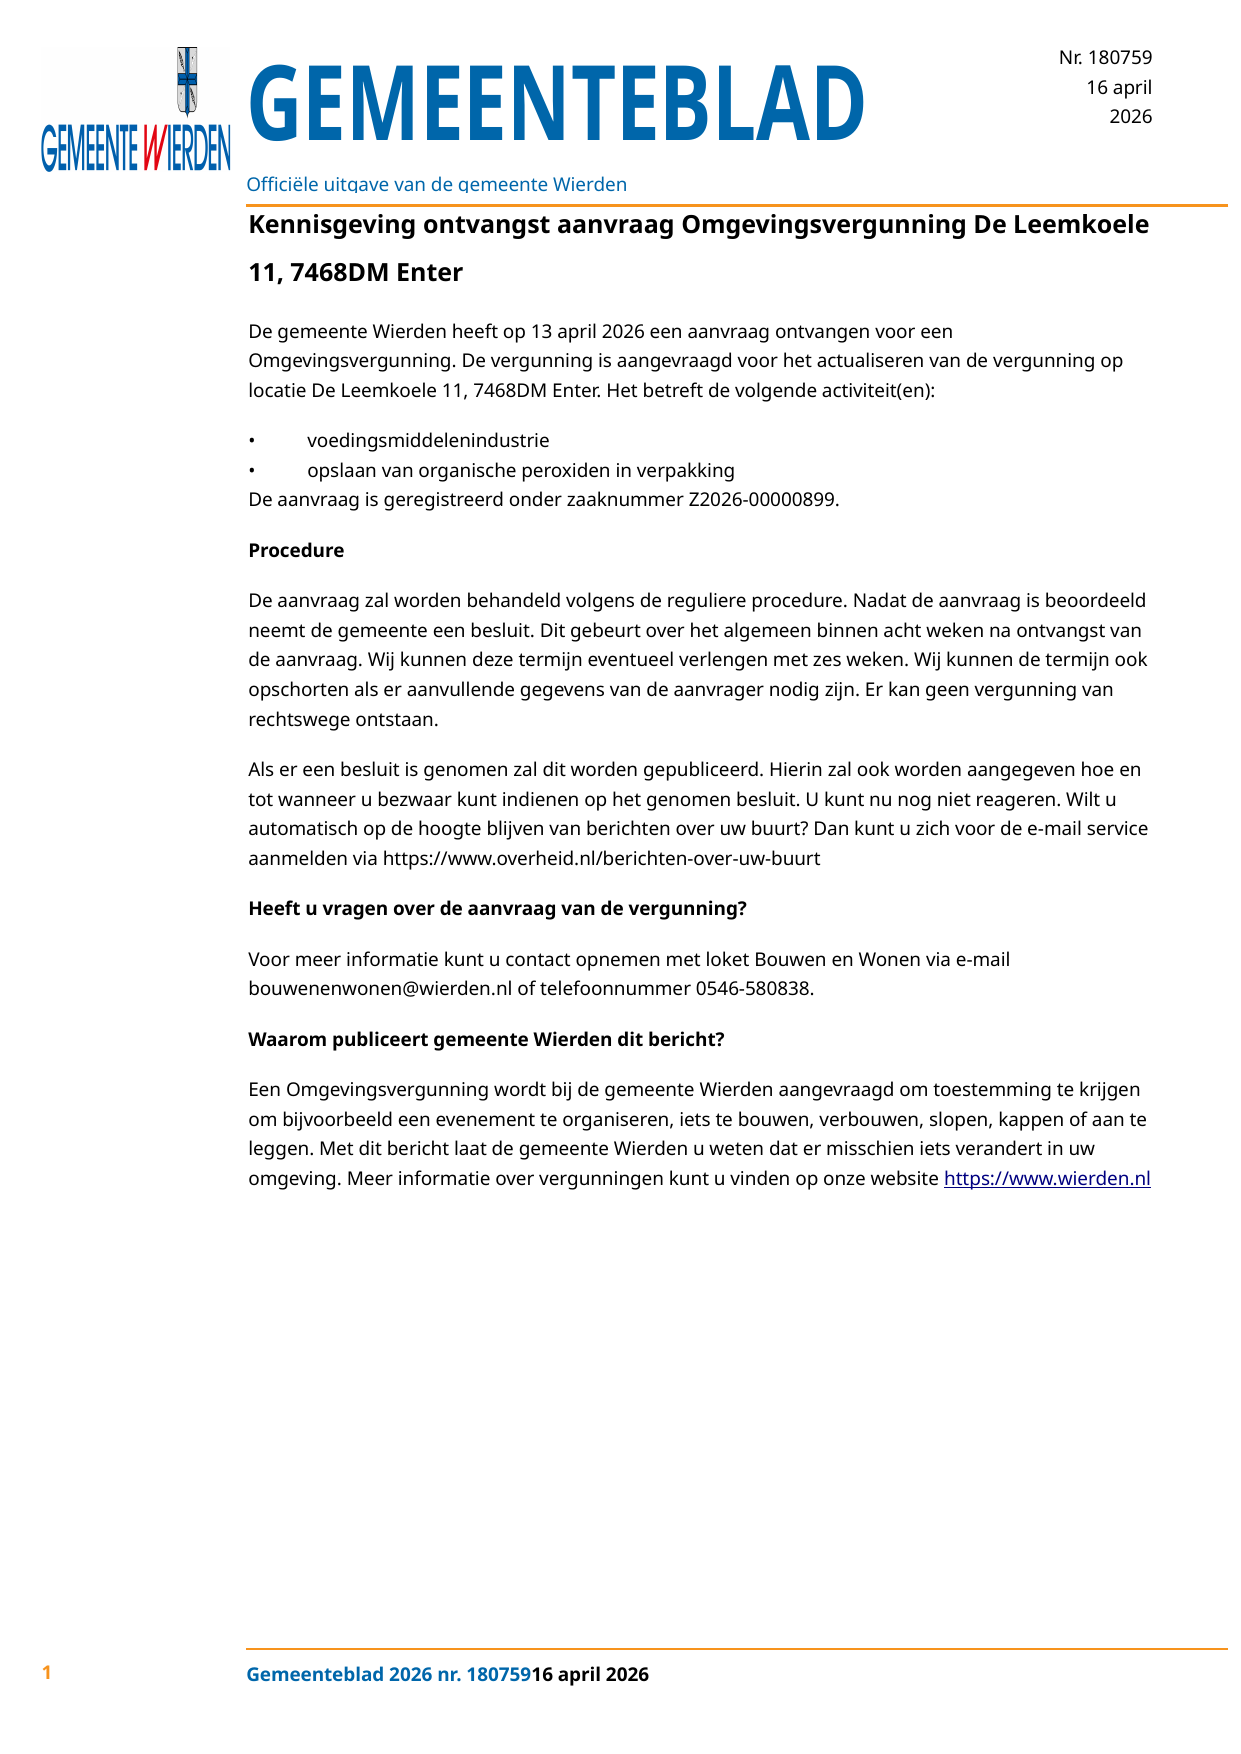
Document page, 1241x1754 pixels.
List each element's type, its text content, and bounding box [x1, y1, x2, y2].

text Voor meer informatie kunt u contact opnemen met loket Bouwen en Wonen via e-mail bouwenenwonen@wierden.nl of telefoonnummer 0546-580838. [248, 946, 1152, 1001]
list opslaan van organische peroxiden in verpakking [248, 457, 1152, 483]
text Waarom publiceert gemeente Wierden dit bericht? [248, 1026, 1152, 1052]
text Heeft u vragen over de aanvraag van de vergunning? [248, 895, 1152, 921]
picture [41, 47, 231, 172]
list voedingsmiddelenindustrie [248, 427, 1152, 453]
text Kennisgeving ontvangst aanvraag Omgevingsvergunning De Leemkoele 11, 7468DM Enter [248, 207, 1152, 288]
text Een Omgevingsvergunning wordt bij de gemeente Wierden aangevraagd om toestemming te krijgen om bijvoorbeeld een evenement te organiseren, iets te bouwen, verbouwen, slopen, kappen of aan te leggen. Met dit bericht laat de gemeente Wierden u weten dat er misschien iets verandert in uw omgeving. Meer informatie over vergunningen kunt u vinden op onze website https://www.wierden.nl [248, 1076, 1152, 1191]
text De aanvraag zal worden behandeld volgens de reguliere procedure. Nadat de aanvraag is beoordeeld neemt de gemeente een besluit. Dit gebeurt over het algemeen binnen acht weken na ontvangst van de aanvraag. Wij kunnen deze termijn eventueel verlengen met zes weken. Wij kunnen de termijn ook opschorten als er aanvullende gegevens van de aanvrager nodig zijn. Er kan geen vergunning van rechtswege ontstaan. [248, 587, 1152, 732]
text Procedure [248, 537, 1152, 563]
text Als er een besluit is genomen zal dit worden gepubliceerd. Hierin zal ook worden aangegeven hoe en tot wanneer u bezwaar kunt indienen op het genomen besluit. U kunt nu nog niet reageren. Wilt u automatisch op de hoogte blijven van berichten over uw buurt? Dan kunt u zich voor de e-mail service aanmelden via https://www.overheid.nl/berichten-over-uw-buurt [248, 756, 1152, 871]
text De aanvraag is geregistreerd onder zaaknummer Z2026-00000899. [248, 487, 1152, 512]
text De gemeente Wierden heeft op 13 april 2026 een aanvraag ontvangen voor een Omgevingsvergunning. De vergunning is aangevraagd voor het actualiseren van de vergunning op locatie De Leemkoele 11, 7468DM Enter. Het betreft de volgende activiteit(en): [248, 318, 1152, 403]
